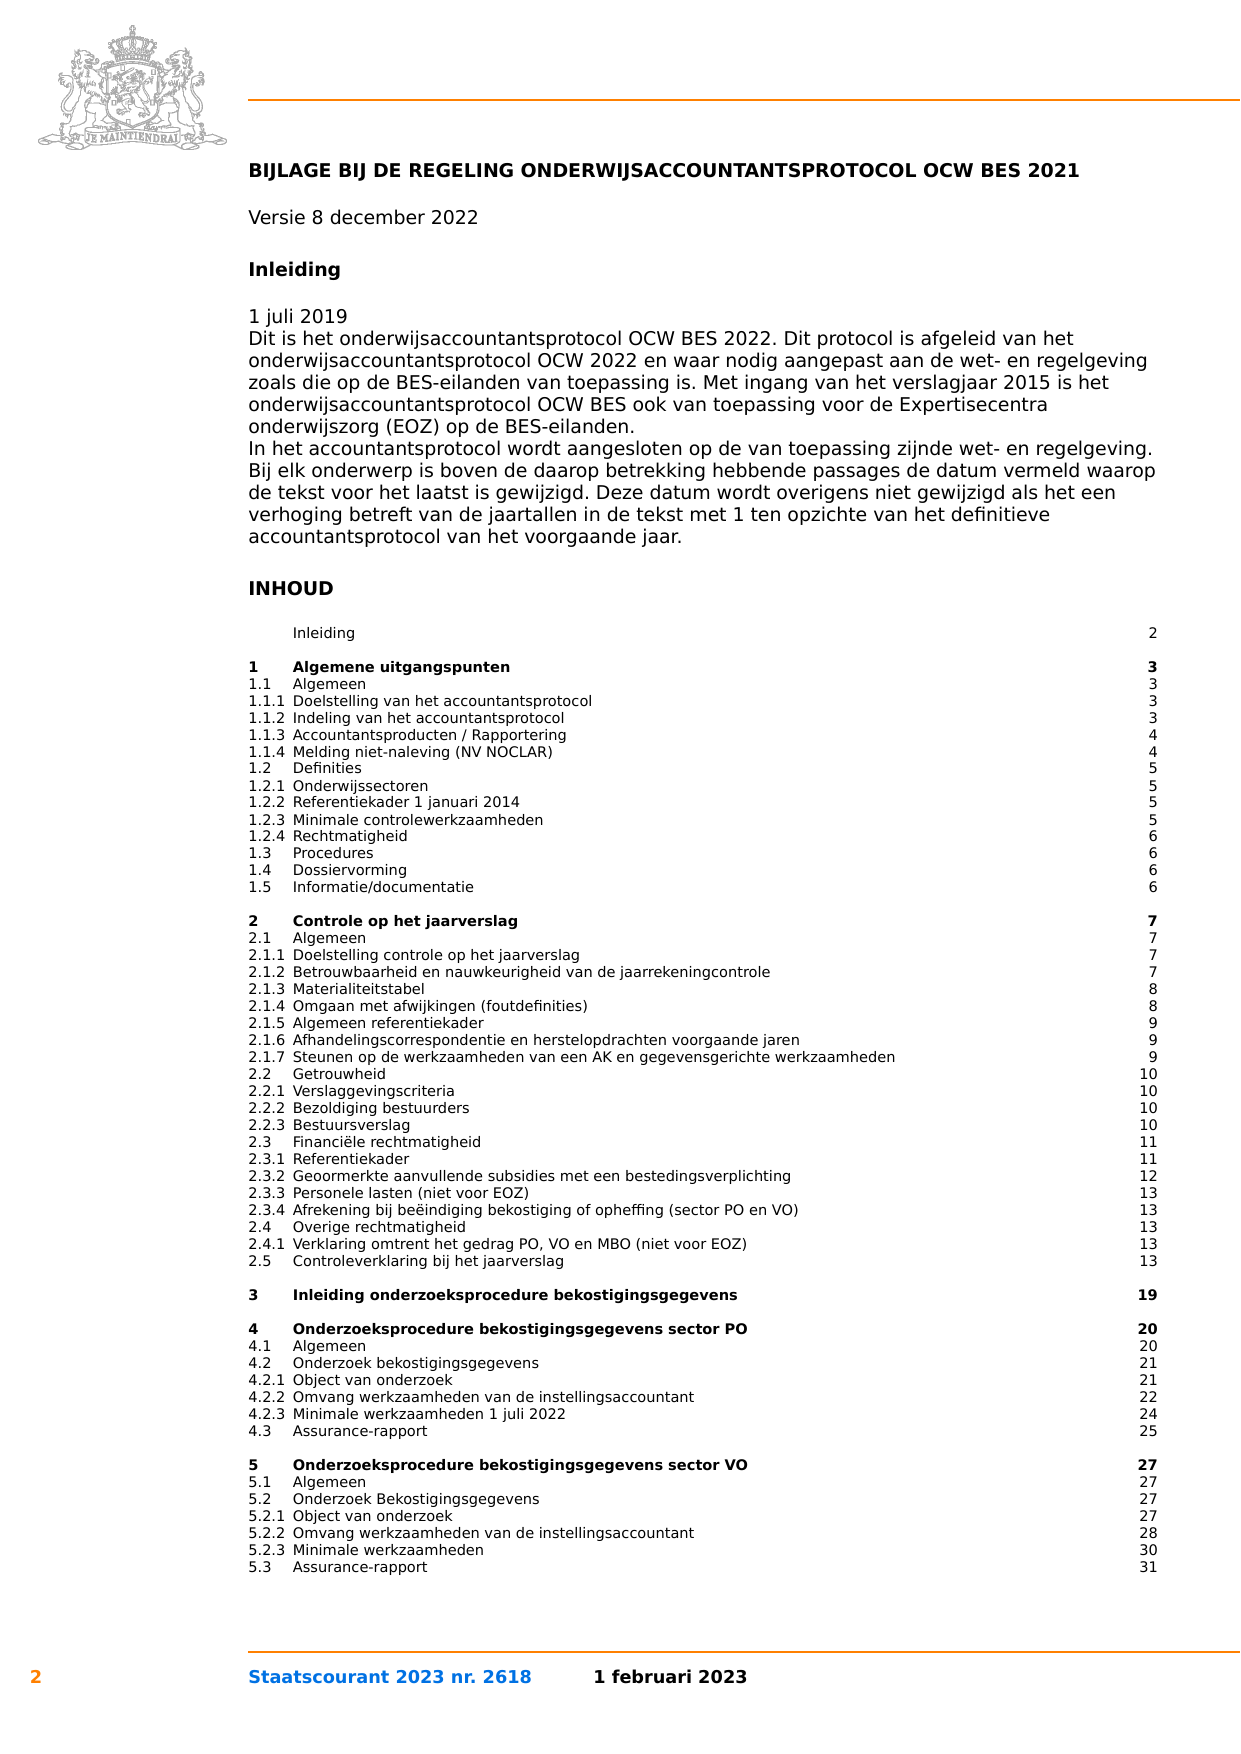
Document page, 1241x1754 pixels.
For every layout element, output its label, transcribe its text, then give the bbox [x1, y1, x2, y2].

table_cell 4.3 [248, 1423, 287, 1439]
table_cell 27 [1114, 1457, 1163, 1473]
table_cell Inleiding onderzoeksprocedure bekostigingsgegevens [287, 1287, 1113, 1304]
table_cell 9 [1114, 1049, 1163, 1066]
table_cell 27 [1114, 1491, 1163, 1507]
table_cell 3 [1114, 676, 1163, 692]
table_cell 2.3.3 [248, 1185, 287, 1202]
table_cell 1.2.2 [248, 794, 287, 811]
table_cell Controleverklaring bij het jaarverslag [287, 1253, 1113, 1270]
table_cell 7 [1114, 913, 1163, 930]
table_cell 2.1.1 [248, 947, 287, 964]
table_cell 30 [1114, 1541, 1163, 1558]
table_cell Doelstelling van het accountantsprotocol [287, 693, 1113, 709]
table_cell 22 [1114, 1389, 1163, 1406]
table_cell 1.1.3 [248, 726, 287, 743]
table_cell Doelstelling controle op het jaarverslag [287, 947, 1113, 964]
table_cell Rechtmatigheid [287, 828, 1113, 845]
table_cell 2.1 [248, 930, 287, 947]
table_cell Algemeen [287, 1474, 1113, 1491]
table_cell Onderzoek bekostigingsgegevens [287, 1355, 1113, 1372]
table_cell 1.5 [248, 879, 287, 896]
table_header 2 [1114, 625, 1163, 642]
table_cell 2.1.2 [248, 964, 287, 981]
table_cell 11 [1114, 1151, 1163, 1168]
table_cell 1.2 [248, 760, 287, 777]
table_cell Informatie/documentatie [287, 879, 1113, 896]
table_cell 5.2 [248, 1491, 287, 1507]
table_cell Verslaggevingscriteria [287, 1083, 1113, 1100]
table_cell 1.2.4 [248, 828, 287, 845]
table_cell 2.5 [248, 1253, 287, 1270]
table_cell 4.2.2 [248, 1389, 287, 1406]
table_cell 1.1.2 [248, 710, 287, 726]
table_cell 13 [1114, 1219, 1163, 1236]
table_cell Minimale werkzaamheden 1 juli 2022 [287, 1406, 1113, 1423]
table_cell Onderzoeksprocedure bekostigingsgegevens sector PO [287, 1321, 1113, 1338]
table_cell 3 [1114, 693, 1163, 709]
table_cell 2.4 [248, 1219, 287, 1236]
table_cell 5 [1114, 794, 1163, 811]
table_cell Omgaan met afwijkingen (foutdefinities) [287, 998, 1113, 1015]
table_cell Personele lasten (niet voor EOZ) [287, 1185, 1113, 1202]
table_cell [248, 1304, 1163, 1321]
table_cell 1.1.4 [248, 744, 287, 760]
table_cell Referentiekader 1 januari 2014 [287, 794, 1113, 811]
table_cell 2.1.6 [248, 1032, 287, 1049]
table_cell 2.4.1 [248, 1236, 287, 1253]
table_cell 24 [1114, 1406, 1163, 1423]
table_cell 11 [1114, 1134, 1163, 1151]
table_cell Accountantsproducten / Rapportering [287, 726, 1113, 743]
table_cell Betrouwbaarheid en nauwkeurigheid van de jaarrekeningcontrole [287, 964, 1113, 981]
text Dit is het onderwijsaccountantsprotocol OCW BES 2022. Dit protocol is afgeleid van het onderwijsaccountantsprotocol OCW 2022 en waar nodig aangepast aan de wet- en regelgeving zoals die op de BES-eilanden van toepassing is. Met ingang van het verslagjaar 2015 is het onderwijsaccountantsprotocol OCW BES ook van toepassing voor de Expertisecentra onderwijszorg (EOZ) op de BES-eilanden. [248, 328, 1163, 438]
table_cell 4 [1114, 744, 1163, 760]
table_cell 27 [1114, 1508, 1163, 1524]
table_cell 13 [1114, 1185, 1163, 1202]
table_cell Algemeen [287, 676, 1113, 692]
table_cell 1.1 [248, 676, 287, 692]
table_cell 5.1 [248, 1474, 287, 1491]
table_cell 3 [248, 1287, 287, 1304]
table_cell 6 [1114, 828, 1163, 845]
table_cell 1.3 [248, 845, 287, 862]
table_cell 5.2.2 [248, 1525, 287, 1541]
table_cell 9 [1114, 1015, 1163, 1032]
table_cell 5 [1114, 778, 1163, 794]
table_cell 2 [248, 913, 287, 930]
table_cell Indeling van het accountantsprotocol [287, 710, 1113, 726]
table_cell 13 [1114, 1253, 1163, 1270]
table_cell 28 [1114, 1525, 1163, 1541]
table_cell Onderwijssectoren [287, 778, 1113, 794]
table_cell Dossiervorming [287, 862, 1113, 879]
table_cell 5.3 [248, 1559, 287, 1575]
table_cell 21 [1114, 1372, 1163, 1389]
table_cell 8 [1114, 998, 1163, 1015]
table_cell 1 [248, 659, 287, 676]
table_cell 4 [248, 1321, 287, 1338]
table_cell 8 [1114, 981, 1163, 998]
table_cell 3 [1114, 710, 1163, 726]
table_cell Omvang werkzaamheden van de instellingsaccountant [287, 1389, 1113, 1406]
table_cell Algemene uitgangspunten [287, 659, 1113, 676]
table_cell 9 [1114, 1032, 1163, 1049]
table_cell Overige rechtmatigheid [287, 1219, 1113, 1236]
table_cell 7 [1114, 947, 1163, 964]
table_cell 2.3.4 [248, 1202, 287, 1219]
table_cell 20 [1114, 1338, 1163, 1355]
table_cell 4.2.3 [248, 1406, 287, 1423]
table_cell Object van onderzoek [287, 1508, 1113, 1524]
table_cell Object van onderzoek [287, 1372, 1113, 1389]
table_cell 10 [1114, 1117, 1163, 1134]
table_cell 6 [1114, 845, 1163, 862]
table_cell 1.2.3 [248, 811, 287, 828]
table_cell Minimale werkzaamheden [287, 1541, 1113, 1558]
table_cell 20 [1114, 1321, 1163, 1338]
table_cell Afhandelingscorrespondentie en herstelopdrachten voorgaande jaren [287, 1032, 1113, 1049]
subtitle BIJLAGE BIJ DE REGELING ONDERWIJSACCOUNTANTSPROTOCOL OCW BES 2021 [248, 160, 1163, 182]
table_cell Assurance-rapport [287, 1559, 1113, 1575]
table_cell 21 [1114, 1355, 1163, 1372]
table_cell 2.2.1 [248, 1083, 287, 1100]
table_cell 10 [1114, 1100, 1163, 1117]
table_cell 4.2.1 [248, 1372, 287, 1389]
table_cell 2.3.2 [248, 1168, 287, 1185]
table_cell Definities [287, 760, 1113, 777]
text Versie 8 december 2022 [248, 207, 1163, 229]
table_cell Steunen op de werkzaamheden van een AK en gegevensgerichte werkzaamheden [287, 1049, 1113, 1066]
table_cell Geoormerkte aanvullende subsidies met een bestedingsverplichting [287, 1168, 1113, 1185]
table_cell 12 [1114, 1168, 1163, 1185]
table_cell 1.2.1 [248, 778, 287, 794]
table_cell [248, 896, 1163, 913]
table_cell Getrouwheid [287, 1066, 1113, 1083]
table_cell 10 [1114, 1066, 1163, 1083]
table_cell 5.2.3 [248, 1541, 287, 1558]
table_cell 2.2 [248, 1066, 287, 1083]
table_header [248, 625, 287, 642]
table_cell Procedures [287, 845, 1113, 862]
table_cell 2.1.4 [248, 998, 287, 1015]
table_cell Onderzoek Bekostigingsgegevens [287, 1491, 1113, 1507]
picture [38, 25, 227, 150]
table_cell 7 [1114, 964, 1163, 981]
table_cell 13 [1114, 1236, 1163, 1253]
table_cell 19 [1114, 1287, 1163, 1304]
table_cell Assurance-rapport [287, 1423, 1113, 1439]
table_cell 2.1.5 [248, 1015, 287, 1032]
table_cell [248, 1575, 1163, 1592]
table_cell 2.1.7 [248, 1049, 287, 1066]
table_cell 4.2 [248, 1355, 287, 1372]
table_cell Algemeen [287, 1338, 1113, 1355]
table_cell 27 [1114, 1474, 1163, 1491]
table_cell Controle op het jaarverslag [287, 913, 1113, 930]
table_cell 4.1 [248, 1338, 287, 1355]
table_cell 5 [1114, 760, 1163, 777]
table_cell 6 [1114, 879, 1163, 896]
table_cell 2.1.3 [248, 981, 287, 998]
table_cell 3 [1114, 659, 1163, 676]
table_cell Algemeen referentiekader [287, 1015, 1113, 1032]
table_cell 10 [1114, 1083, 1163, 1100]
table_cell Bestuursverslag [287, 1117, 1113, 1134]
table_cell Verklaring omtrent het gedrag PO, VO en MBO (niet voor EOZ) [287, 1236, 1113, 1253]
text In het accountantsprotocol wordt aangesloten op de van toepassing zijnde wet- en regelgeving. [248, 438, 1163, 460]
table_cell Financiële rechtmatigheid [287, 1134, 1113, 1151]
table_cell 2.3 [248, 1134, 287, 1151]
table_cell Melding niet-naleving (NV NOCLAR) [287, 744, 1113, 760]
text Bij elk onderwerp is boven de daarop betrekking hebbende passages de datum vermeld waarop de tekst voor het laatst is gewijzigd. Deze datum wordt overigens niet gewijzigd als het een verhoging betreft van de jaartallen in de tekst met 1 ten opzichte van het definitieve accountantsprotocol van het voorgaande jaar. [248, 460, 1163, 548]
table_cell 31 [1114, 1559, 1163, 1575]
table_cell 5 [248, 1457, 287, 1473]
table_header Inleiding [287, 625, 1113, 642]
table_cell 1.4 [248, 862, 287, 879]
table_cell 13 [1114, 1202, 1163, 1219]
table_cell 5 [1114, 811, 1163, 828]
table_cell [248, 1270, 1163, 1287]
table_cell Algemeen [287, 930, 1113, 947]
table_cell Afrekening bij beëindiging bekostiging of opheffing (sector PO en VO) [287, 1202, 1113, 1219]
table_cell Referentiekader [287, 1151, 1113, 1168]
subtitle Inleiding [248, 259, 1163, 281]
table_cell 2.2.2 [248, 1100, 287, 1117]
table_cell Onderzoeksprocedure bekostigingsgegevens sector VO [287, 1457, 1113, 1473]
table_cell 2.2.3 [248, 1117, 287, 1134]
table_cell 1.1.1 [248, 693, 287, 709]
table_cell Omvang werkzaamheden van de instellingsaccountant [287, 1525, 1113, 1541]
table_cell 2.3.1 [248, 1151, 287, 1168]
table_cell 4 [1114, 726, 1163, 743]
table_cell 6 [1114, 862, 1163, 879]
table_cell Minimale controlewerkzaamheden [287, 811, 1113, 828]
table_cell 7 [1114, 930, 1163, 947]
text 1 juli 2019 [248, 306, 1163, 328]
table_cell 5.2.1 [248, 1508, 287, 1524]
table_cell 25 [1114, 1423, 1163, 1439]
table_cell Materialiteitstabel [287, 981, 1113, 998]
table_cell Bezoldiging bestuurders [287, 1100, 1113, 1117]
subtitle INHOUD [248, 578, 1163, 599]
table_cell [248, 1440, 1163, 1457]
table_cell [248, 642, 1163, 658]
